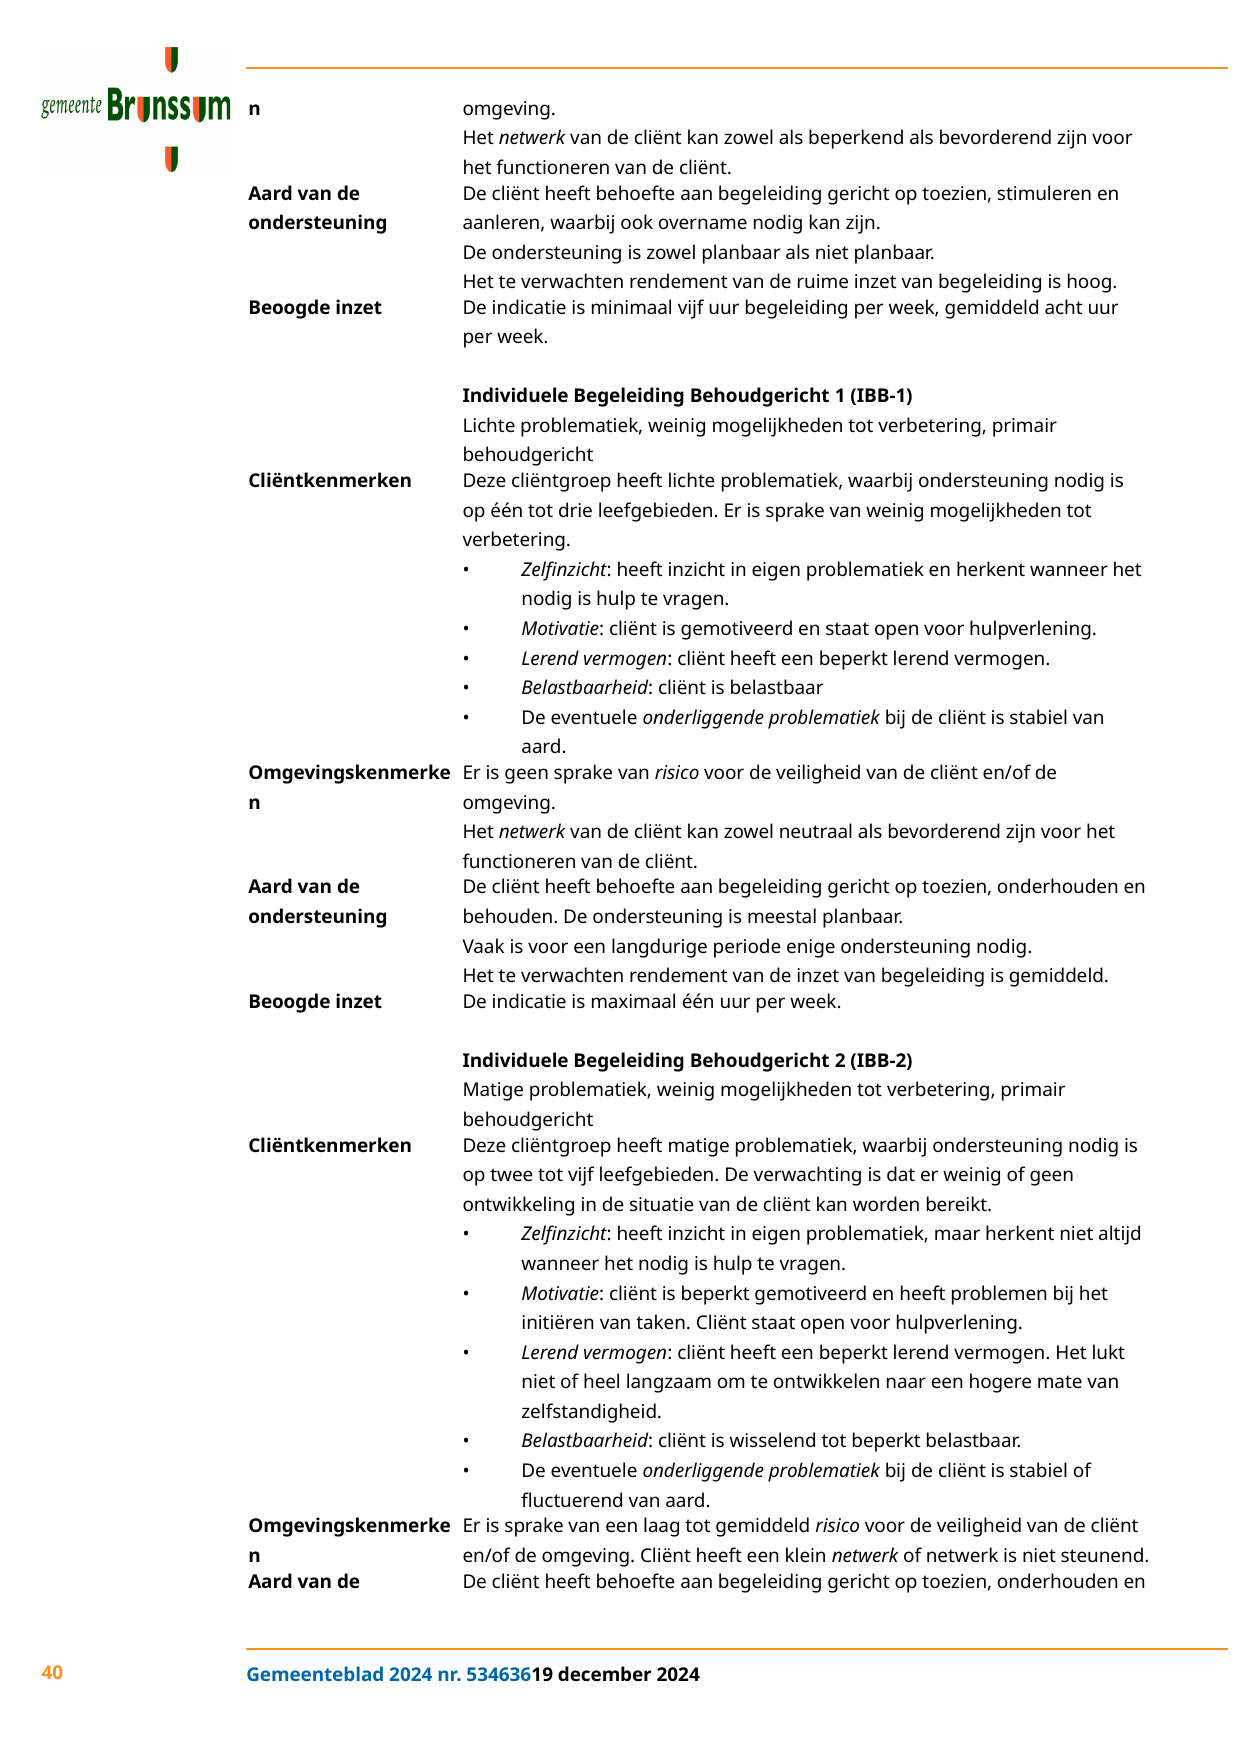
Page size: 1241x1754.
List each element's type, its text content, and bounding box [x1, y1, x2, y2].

table_cell Omgevingskenmerken [248, 759, 462, 874]
table_cell De indicatie is minimaal vijf uur begeleiding per week, gemiddeld acht uur per week. [462, 294, 1152, 349]
table_header [248, 1047, 462, 1132]
table_cell Deze cliëntgroep heeft lichte problematiek, waarbij ondersteuning nodig is op één tot drie leefgebieden. Er is sprake van weinig mogelijkheden tot verbetering. Zelfinzicht: heeft inzicht in eigen problematiek en herkent wanneer het nodig is hulp te vragen. Motivatie: cliënt is gemotiveerd en staat open voor hulpverlening. Lerend vermogen: cliënt heeft een beperkt lerend vermogen. Belastbaarheid: cliënt is belastbaar De eventuele onderliggende problematiek bij de cliënt is stabiel van aard. [462, 467, 1152, 759]
table_header Individuele Begeleiding Behoudgericht 2 (IBB-2) Matige problematiek, weinig mogelijkheden tot verbetering, primair behoudgericht [462, 1047, 1152, 1132]
table_cell Deze cliëntgroep heeft matige problematiek, waarbij ondersteuning nodig is op twee tot vijf leefgebieden. De verwachting is dat er weinig of geen ontwikkeling in de situatie van de cliënt kan worden bereikt. Zelfinzicht: heeft inzicht in eigen problematiek, maar herkent niet altijd wanneer het nodig is hulp te vragen. Motivatie: cliënt is beperkt gemotiveerd en heeft problemen bij het initiëren van taken. Cliënt staat open voor hulpverlening. Lerend vermogen: cliënt heeft een beperkt lerend vermogen. Het lukt niet of heel langzaam om te ontwikkelen naar een hogere mate van zelfstandigheid. Belastbaarheid: cliënt is wisselend tot beperkt belastbaar. De eventuele onderliggende problematiek bij de cliënt is stabiel of fluctuerend van aard. [462, 1132, 1152, 1512]
table_cell Er is geen sprake van risico voor de veiligheid van de cliënt en/of de omgeving. Het netwerk van de cliënt kan zowel neutraal als bevorderend zijn voor het functioneren van de cliënt. [462, 759, 1152, 874]
table_cell De cliënt heeft behoefte aan begeleiding gericht op toezien, onderhouden en behouden. De ondersteuning is meestal planbaar. Vaak is voor een langdurige periode enige ondersteuning nodig. Het te verwachten rendement van de inzet van begeleiding is gemiddeld. [462, 874, 1152, 988]
table_cell Cliëntkenmerken [248, 467, 462, 759]
table_cell Cliëntkenmerken [248, 1132, 462, 1512]
table_cell n [248, 95, 462, 180]
table_cell Beoogde inzet [248, 294, 462, 349]
table_cell Beoogde inzet [248, 988, 462, 1014]
table_cell Aard van de [248, 1568, 462, 1593]
table_header [248, 383, 462, 467]
table_cell Aard van de ondersteuning [248, 874, 462, 988]
table_cell Omgevingskenmerken [248, 1513, 462, 1568]
table_cell De cliënt heeft behoefte aan begeleiding gericht op toezien, stimuleren en aanleren, waarbij ook overname nodig kan zijn. De ondersteuning is zowel planbaar als niet planbaar. Het te verwachten rendement van de ruime inzet van begeleiding is hoog. [462, 180, 1152, 294]
table_cell De indicatie is maximaal één uur per week. [462, 988, 1152, 1014]
table_cell Er is sprake van een laag tot gemiddeld risico voor de veiligheid van de cliënt en/of de omgeving. Cliënt heeft een klein netwerk of netwerk is niet steunend. [462, 1513, 1152, 1568]
picture [41, 47, 231, 172]
table_cell De cliënt heeft behoefte aan begeleiding gericht op toezien, onderhouden en [462, 1568, 1152, 1593]
table_cell omgeving. Het netwerk van de cliënt kan zowel als beperkend als bevorderend zijn voor het functioneren van de cliënt. [462, 95, 1152, 180]
table_header Individuele Begeleiding Behoudgericht 1 (IBB-1) Lichte problematiek, weinig mogelijkheden tot verbetering, primair behoudgericht [462, 383, 1152, 467]
table_cell Aard van de ondersteuning [248, 180, 462, 294]
